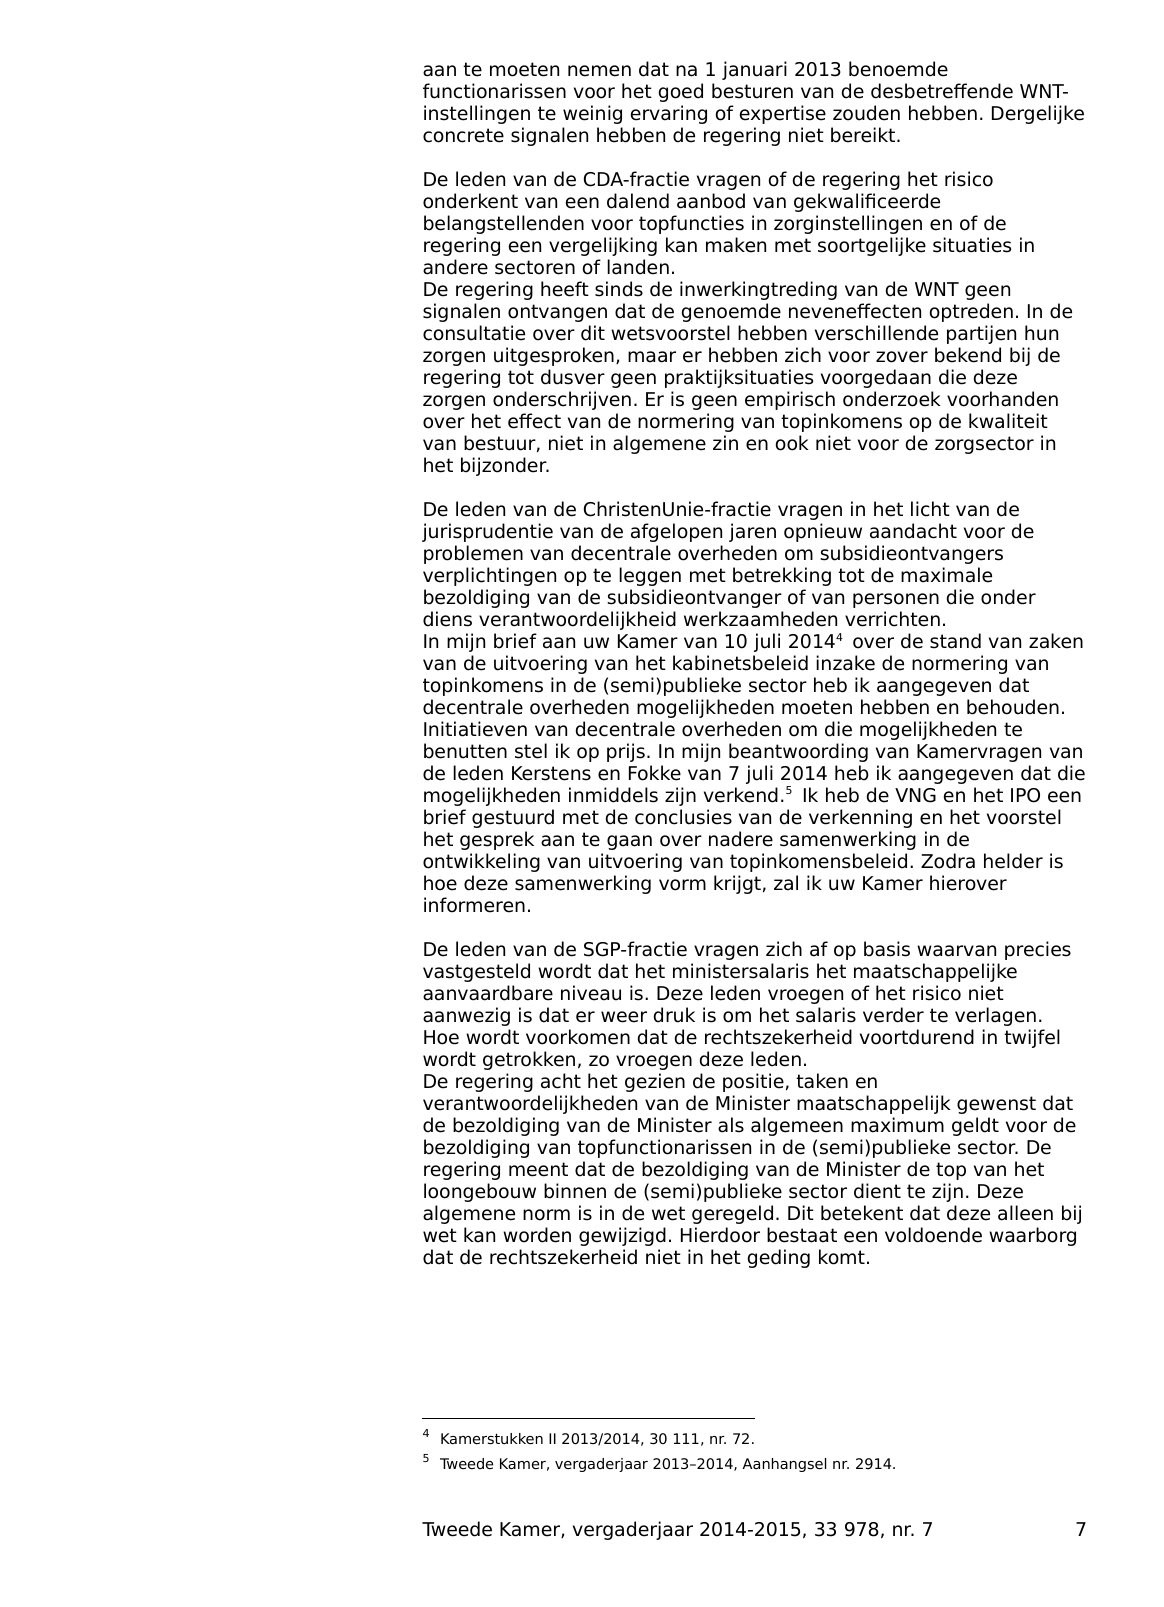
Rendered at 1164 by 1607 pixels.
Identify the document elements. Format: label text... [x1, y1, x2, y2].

text aan te moeten nemen dat na 1 januari 2013 benoemde functionarissen voor het goed besturen van de desbetreffende WNT-instellingen te weinig ervaring of expertise zouden hebben. Dergelijke concrete signalen hebben de regering niet bereikt. [422, 59, 1087, 147]
text De regering heeft sinds de inwerkingtreding van de WNT geen signalen ontvangen dat de genoemde neveneffecten optreden. In de consultatie over dit wetsvoorstel hebben verschillende partijen hun zorgen uitgesproken, maar er hebben zich voor zover bekend bij de regering tot dusver geen praktijksituaties voorgedaan die deze zorgen onderschrijven. Er is geen empirisch onderzoek voorhanden over het effect van de normering van topinkomens op de kwaliteit van bestuur, niet in algemene zin en ook niet voor de zorgsector in het bijzonder. [422, 279, 1087, 477]
text De leden van de ChristenUnie-fractie vragen in het licht van de jurisprudentie van de afgelopen jaren opnieuw aandacht voor de problemen van decentrale overheden om subsidieontvangers verplichtingen op te leggen met betrekking tot de maximale bezoldiging van de subsidieontvanger of van personen die onder diens verantwoordelijkheid werkzaamheden verrichten. [422, 499, 1087, 631]
text In mijn brief aan uw Kamer van 10 juli 2014 over de stand van zaken van de uitvoering van het kabinetsbeleid inzake de normering van topinkomens in de (semi)publieke sector heb ik aangegeven dat decentrale overheden mogelijkheden moeten hebben en behouden. Initiatieven van decentrale overheden om die mogelijkheden te benutten stel ik op prijs. In mijn beantwoording van Kamervragen van de leden Kerstens en Fokke van 7 juli 2014 heb ik aangegeven dat die mogelijkheden inmiddels zijn verkend. Ik heb de VNG en het IPO een brief gestuurd met de conclusies van de verkenning en het voorstel het gesprek aan te gaan over nadere samenwerking in de ontwikkeling van uitvoering van topinkomensbeleid. Zodra helder is hoe deze samenwerking vorm krijgt, zal ik uw Kamer hierover informeren. [422, 631, 1087, 917]
text De regering acht het gezien de positie, taken en verantwoordelijkheden van de Minister maatschappelijk gewenst dat de bezoldiging van de Minister als algemeen maximum geldt voor de bezoldiging van topfunctionarissen in de (semi)publieke sector. De regering meent dat de bezoldiging van de Minister de top van het loongebouw binnen de (semi)publieke sector dient te zijn. Deze algemene norm is in de wet geregeld. Dit betekent dat deze alleen bij wet kan worden gewijzigd. Hierdoor bestaat een voldoende waarborg dat de rechtszekerheid niet in het geding komt. [422, 1071, 1087, 1268]
text De leden van de CDA-fractie vragen of de regering het risico onderkent van een dalend aanbod van gekwalificeerde belangstellenden voor topfuncties in zorginstellingen en of de regering een vergelijking kan maken met soortgelijke situaties in andere sectoren of landen. [422, 169, 1087, 279]
text Tweede Kamer, vergaderjaar 2013–2014, Aanhangsel nr. 2914. [422, 1452, 1087, 1474]
text Kamerstukken II 2013/2014, 30 111, nr. 72. [422, 1427, 1087, 1449]
text De leden van de SGP-fractie vragen zich af op basis waarvan precies vastgesteld wordt dat het ministersalaris het maatschappelijke aanvaardbare niveau is. Deze leden vroegen of het risico niet aanwezig is dat er weer druk is om het salaris verder te verlagen. Hoe wordt voorkomen dat de rechtszekerheid voortdurend in twijfel wordt getrokken, zo vroegen deze leden. [422, 939, 1087, 1071]
